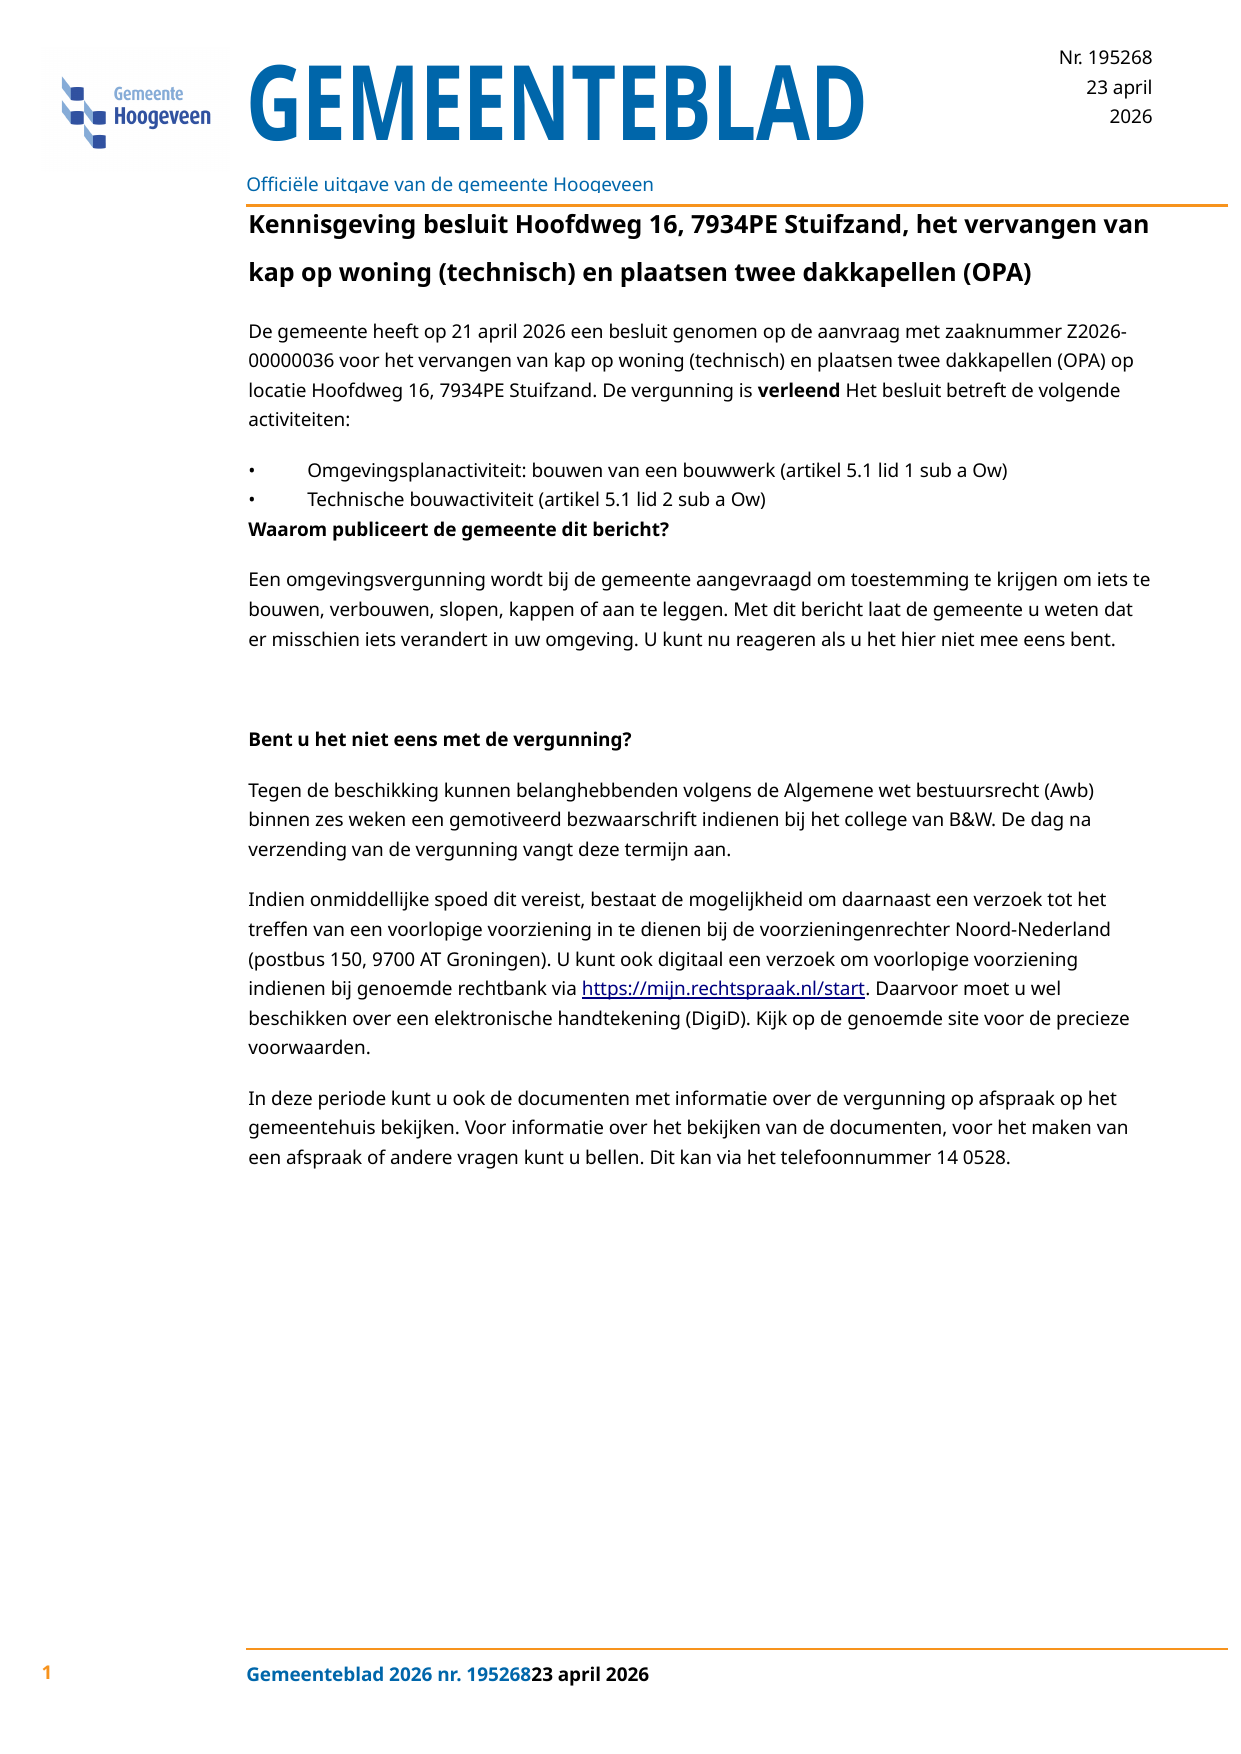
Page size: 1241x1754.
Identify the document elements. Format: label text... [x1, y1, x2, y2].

text Tegen de beschikking kunnen belanghebbenden volgens de Algemene wet bestuursrecht (Awb) binnen zes weken een gemotiveerd bezwaarschrift indienen bij het college van B&W. De dag na verzending van de vergunning vangt deze termijn aan. [248, 777, 1152, 862]
text In deze periode kunt u ook de documenten met informatie over de vergunning op afspraak op het gemeentehuis bekijken. Voor informatie over het bekijken van de documenten, voor het maken van een afspraak of andere vragen kunt u bellen. Dit kan via het telefoonnummer 14 0528. [248, 1085, 1152, 1170]
text De gemeente heeft op 21 april 2026 een besluit genomen op de aanvraag met zaaknummer Z2026-00000036 voor het vervangen van kap op woning (technisch) en plaatsen twee dakkapellen (OPA) op locatie Hoofdweg 16, 7934PE Stuifzand. De vergunning is verleend Het besluit betreft de volgende activiteiten: [248, 318, 1152, 432]
list Omgevingsplanactiviteit: bouwen van een bouwwerk (artikel 5.1 lid 1 sub a Ow) [248, 457, 1152, 483]
text Een omgevingsvergunning wordt bij de gemeente aangevraagd om toestemming te krijgen om iets te bouwen, verbouwen, slopen, kappen of aan te leggen. Met dit bericht laat de gemeente u weten dat er misschien iets verandert in uw omgeving. U kunt nu reageren als u het hier niet mee eens bent. [248, 567, 1152, 652]
text Kennisgeving besluit Hoofdweg 16, 7934PE Stuifzand, het vervangen van kap op woning (technisch) en plaatsen twee dakkapellen (OPA) [248, 207, 1152, 288]
picture [41, 47, 231, 172]
text Waarom publiceert de gemeente dit bericht? [248, 516, 1152, 542]
list Technische bouwactiviteit (artikel 5.1 lid 2 sub a Ow) [248, 487, 1152, 512]
text Bent u het niet eens met de vergunning? [248, 727, 1152, 752]
text Indien onmiddellijke spoed dit vereist, bestaat de mogelijkheid om daarnaast een verzoek tot het treffen van een voorlopige voorziening in te dienen bij de voorzieningenrechter Noord-Nederland (postbus 150, 9700 AT Groningen). U kunt ook digitaal een verzoek om voorlopige voorziening indienen bij genoemde rechtbank via https://mijn.rechtspraak.nl/start. Daarvoor moet u wel beschikken over een elektronische handtekening (DigiD). Kijk op de genoemde site voor de precieze voorwaarden. [248, 887, 1152, 1060]
